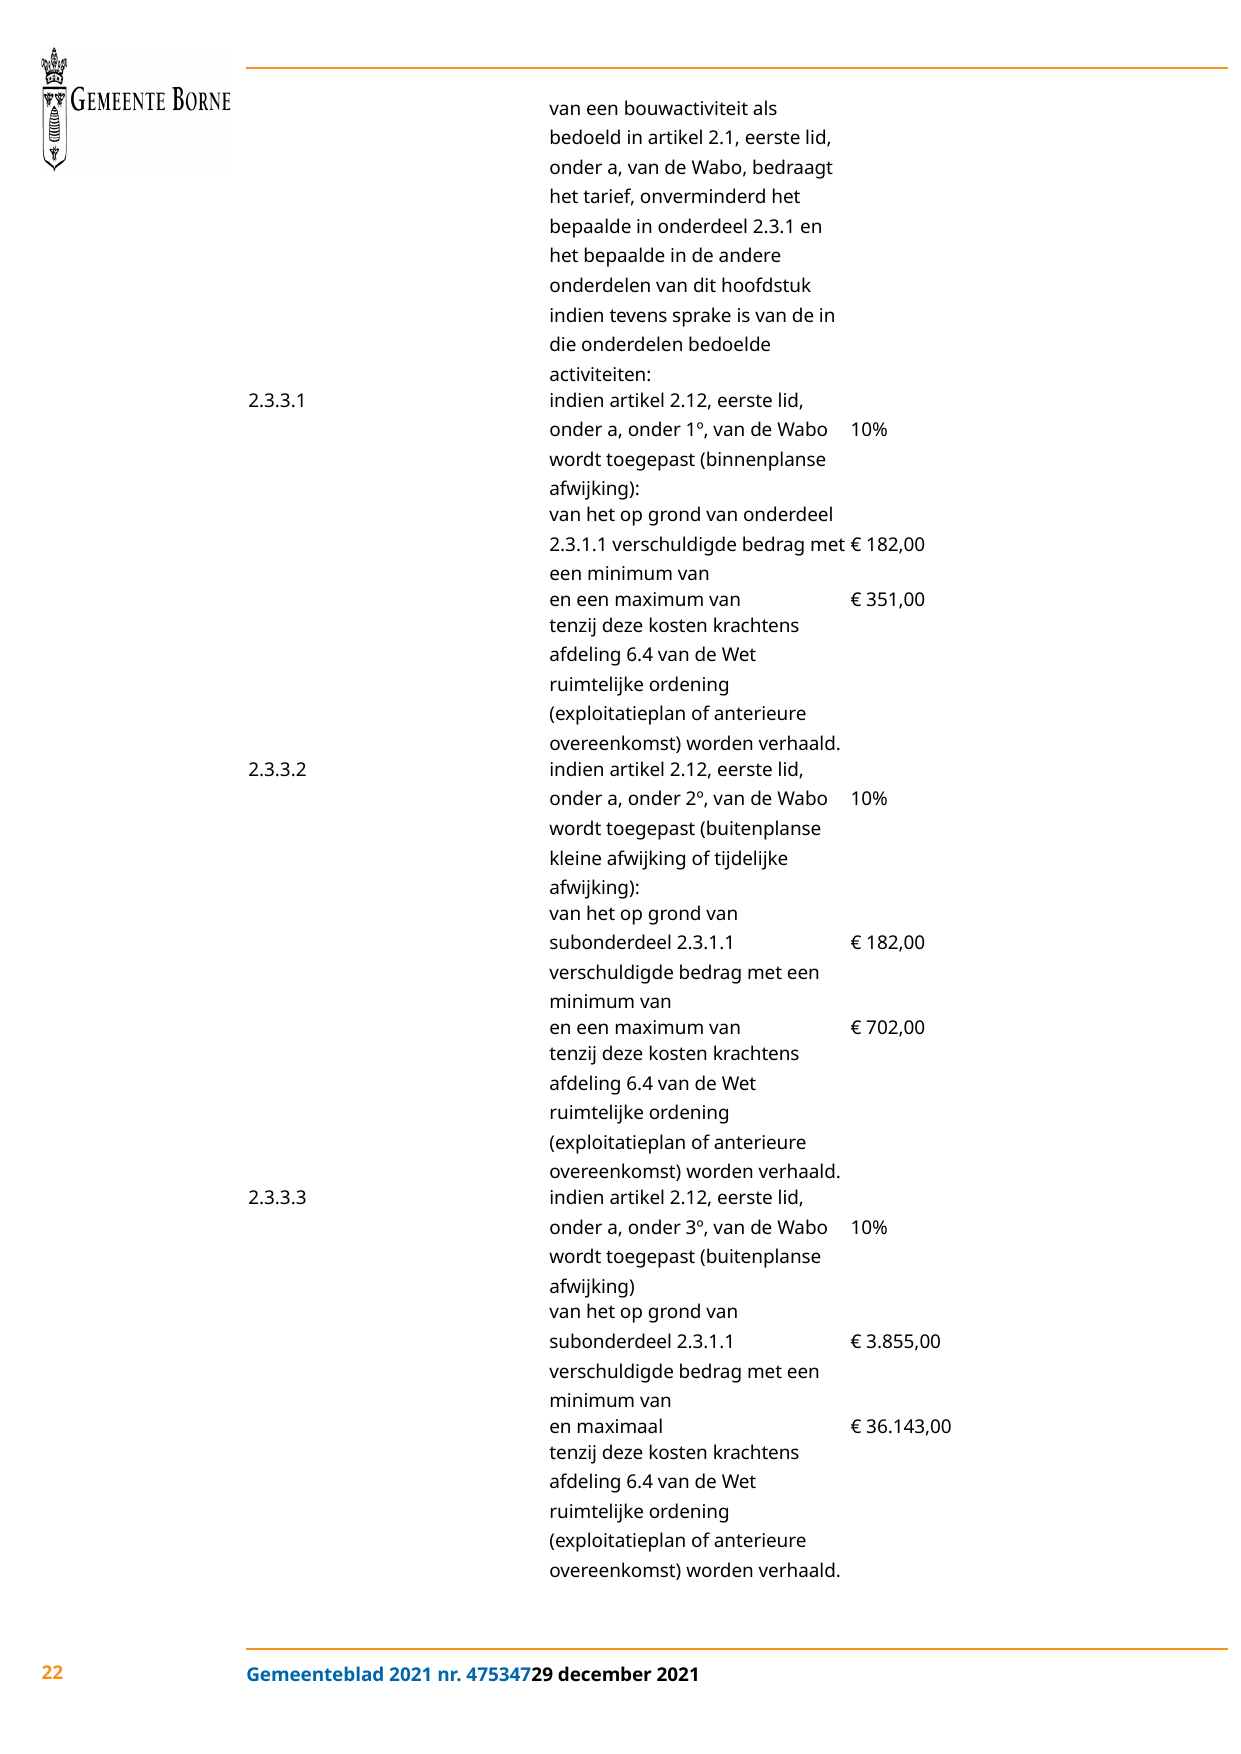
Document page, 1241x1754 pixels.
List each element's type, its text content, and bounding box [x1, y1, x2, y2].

table_cell van het op grond van subonderdeel 2.3.1.1 verschuldigde bedrag met een minimum van [549, 1299, 850, 1413]
table_cell [549, 1583, 850, 1609]
table_cell [248, 586, 549, 612]
table_cell [248, 612, 549, 756]
table_cell [248, 1040, 549, 1184]
table_cell indien artikel 2.12, eerste lid, onder a, onder 2º, van de Wabo wordt toegepast (buitenplanse kleine afwijking of tijdelijke afwijking): [549, 756, 850, 900]
table_cell 2.3.3.2 [248, 756, 549, 900]
table_cell 2.3.3.1 [248, 387, 549, 501]
table_cell [850, 612, 1152, 756]
table_cell tenzij deze kosten krachtens afdeling 6.4 van de Wet ruimtelijke ordening (exploitatieplan of anterieure overeenkomst) worden verhaald. [549, 1439, 850, 1583]
table_cell indien artikel 2.12, eerste lid, onder a, onder 3º, van de Wabo wordt toegepast (buitenplanse afwijking) [549, 1184, 850, 1299]
table_cell van een bouwactiviteit als bedoeld in artikel 2.1, eerste lid, onder a, van de Wabo, bedraagt het tarief, onverminderd het bepaalde in onderdeel 2.3.1 en het bepaalde in de andere onderdelen van dit hoofdstuk indien tevens sprake is van de in die onderdelen bedoelde activiteiten: [549, 95, 850, 387]
table_cell van het op grond van subonderdeel 2.3.1.1 verschuldigde bedrag met een minimum van [549, 900, 850, 1014]
table_cell 2.3.3.3 [248, 1184, 549, 1299]
table_cell € 351,00 [850, 586, 1152, 612]
table_cell [248, 1015, 549, 1040]
table_cell € 3.855,00 [850, 1299, 1152, 1413]
table_cell [248, 1439, 549, 1583]
table_cell 10% [850, 1184, 1152, 1299]
table_cell [850, 1040, 1152, 1184]
table_cell [248, 1413, 549, 1439]
table_cell van het op grond van onderdeel 2.3.1.1 verschuldigde bedrag met een minimum van [549, 501, 850, 586]
table_cell [248, 1299, 549, 1413]
table_cell [248, 95, 549, 387]
picture [41, 47, 231, 172]
table_cell tenzij deze kosten krachtens afdeling 6.4 van de Wet ruimtelijke ordening (exploitatieplan of anterieure overeenkomst) worden verhaald. [549, 612, 850, 756]
table_cell [850, 95, 1152, 387]
table_cell [850, 1439, 1152, 1583]
table_cell [850, 1583, 1152, 1609]
table_cell tenzij deze kosten krachtens afdeling 6.4 van de Wet ruimtelijke ordening (exploitatieplan of anterieure overeenkomst) worden verhaald. [549, 1040, 850, 1184]
table_cell [248, 1583, 549, 1609]
table_cell € 182,00 [850, 501, 1152, 586]
table_cell € 182,00 [850, 900, 1152, 1014]
table_cell en een maximum van [549, 586, 850, 612]
table_cell 10% [850, 756, 1152, 900]
table_cell en een maximum van [549, 1015, 850, 1040]
table_cell € 36.143,00 [850, 1413, 1152, 1439]
table_cell [248, 900, 549, 1014]
table_cell [248, 501, 549, 586]
table_cell € 702,00 [850, 1015, 1152, 1040]
table_cell en maximaal [549, 1413, 850, 1439]
table_cell indien artikel 2.12, eerste lid, onder a, onder 1º, van de Wabo wordt toegepast (binnenplanse afwijking): [549, 387, 850, 501]
table_cell 10% [850, 387, 1152, 501]
